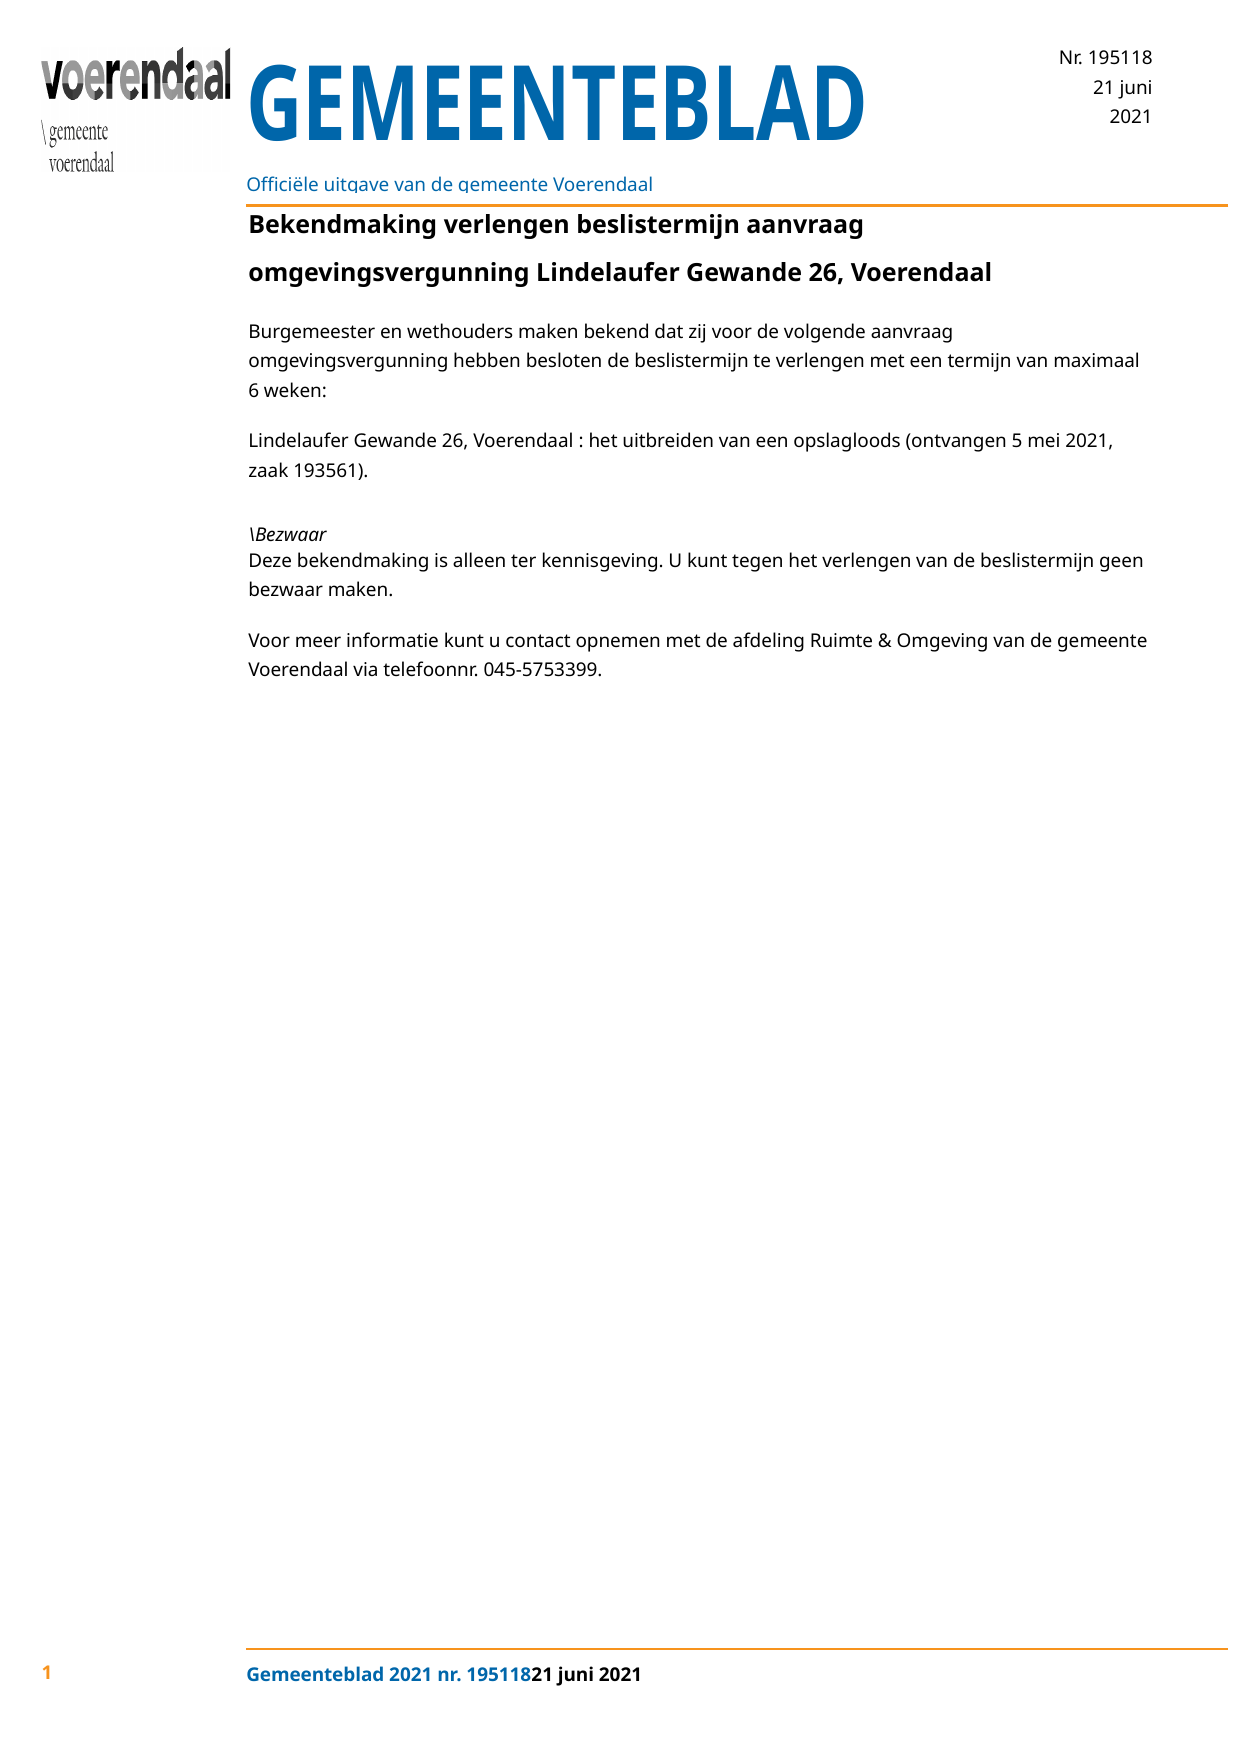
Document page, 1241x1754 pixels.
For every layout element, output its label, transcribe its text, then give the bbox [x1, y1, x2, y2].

text Lindelaufer Gewande 26, Voerendaal : het uitbreiden van een opslagloods (ontvangen 5 mei 2021, zaak 193561). [248, 427, 1152, 483]
picture [41, 47, 231, 172]
text Bekendmaking verlengen beslistermijn aanvraag omgevingsvergunning Lindelaufer Gewande 26, Voerendaal [248, 207, 1152, 288]
text Voor meer informatie kunt u contact opnemen met de afdeling Ruimte & Omgeving van de gemeente Voerendaal via telefoonnr. 045-5753399. [248, 627, 1152, 682]
text Burgemeester en wethouders maken bekend dat zij voor de volgende aanvraag omgevingsvergunning hebben besloten de beslistermijn te verlengen met een termijn van maximaal 6 weken: [248, 318, 1152, 403]
text \Bezwaar [248, 521, 1152, 547]
text Deze bekendmaking is alleen ter kennisgeving. U kunt tegen het verlengen van de beslistermijn geen bezwaar maken. [248, 547, 1152, 602]
